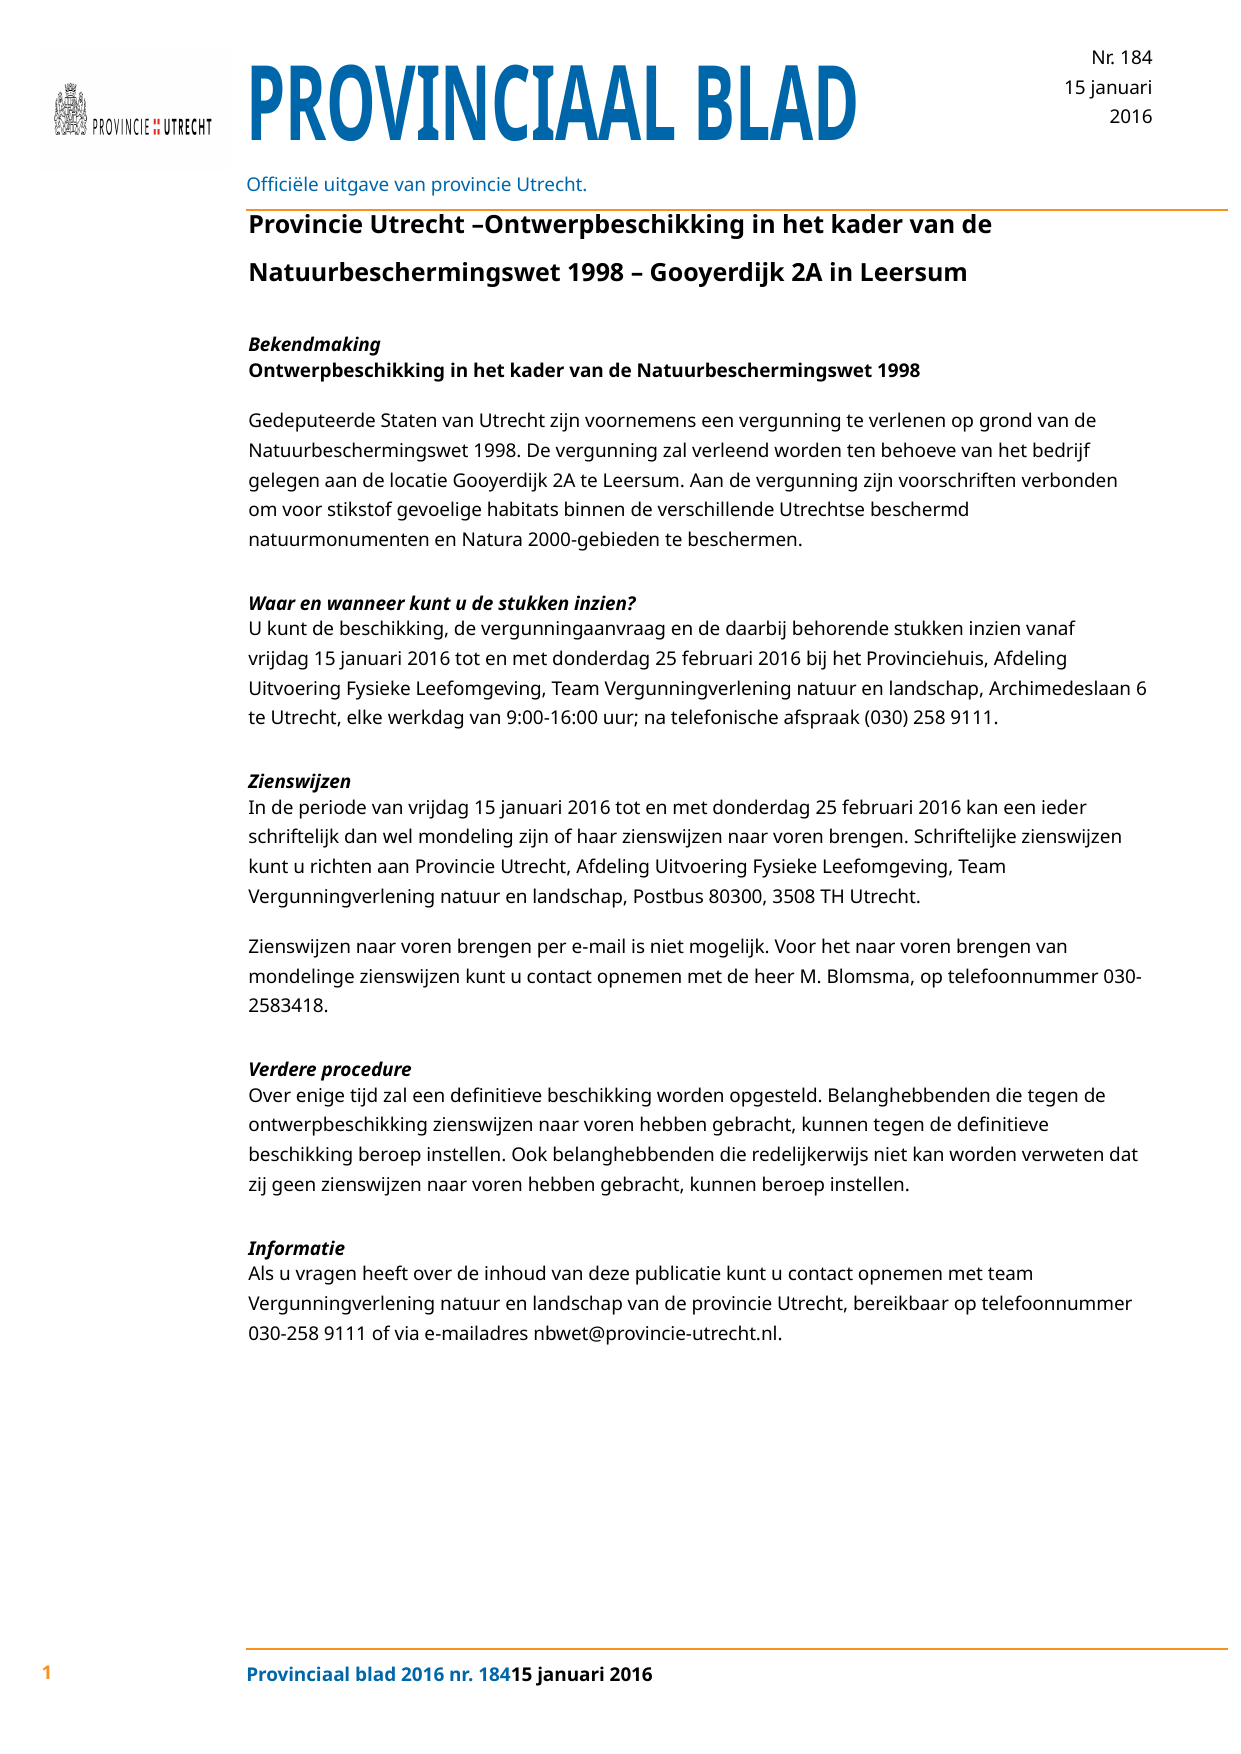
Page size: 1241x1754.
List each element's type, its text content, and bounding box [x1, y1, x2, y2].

text Over enige tijd zal een definitieve beschikking worden opgesteld. Belanghebbenden die tegen de ontwerpbeschikking zienswijzen naar voren hebben gebracht, kunnen tegen de definitieve beschikking beroep instellen. Ook belanghebbenden die redelijkerwijs niet kan worden verweten dat zij geen zienswijzen naar voren hebben gebracht, kunnen beroep instellen. [248, 1082, 1152, 1197]
text Als u vragen heeft over de inhoud van deze publicatie kunt u contact opnemen met team Vergunningverlening natuur en landschap van de provincie Utrecht, bereikbaar op telefoonnummer 030-258 9111 of via e-mailadres nbwet@provincie-utrecht.nl. [248, 1261, 1152, 1345]
text Zienswijzen naar voren brengen per e-mail is niet mogelijk. Voor het naar voren brengen van mondelinge zienswijzen kunt u contact opnemen met de heer M. Blomsma, op telefoonnummer 030-2583418. [248, 933, 1152, 1018]
text Verdere procedure [248, 1056, 1152, 1082]
text Zienswijzen [248, 768, 1152, 794]
text Waar en wanneer kunt u de stukken inzien? [248, 590, 1152, 616]
text Informatie [248, 1235, 1152, 1261]
text Bekendmaking [248, 331, 1152, 357]
text U kunt de beschikking, de vergunningaanvraag en de daarbij behorende stukken inzien vanaf vrijdag 15 januari 2016 tot en met donderdag 25 februari 2016 bij het Provinciehuis, Afdeling Uitvoering Fysieke Leefomgeving, Team Vergunningverlening natuur en landschap, Archimedeslaan 6 te Utrecht, elke werkdag van 9:00-16:00 uur; na telefonische afspraak (030) 258 9111. [248, 616, 1152, 730]
text In de periode van vrijdag 15 januari 2016 tot en met donderdag 25 februari 2016 kan een ieder schriftelijk dan wel mondeling zijn of haar zienswijzen naar voren brengen. Schriftelijke zienswijzen kunt u richten aan Provincie Utrecht, Afdeling Uitvoering Fysieke Leefomgeving, Team Vergunningverlening natuur en landschap, Postbus 80300, 3508 TH Utrecht. [248, 794, 1152, 908]
text Gedeputeerde Staten van Utrecht zijn voornemens een vergunning te verlenen op grond van de Natuurbeschermingswet 1998. De vergunning zal verleend worden ten behoeve van het bedrijf gelegen aan de locatie Gooyerdijk 2A te Leersum. Aan de vergunning zijn voorschriften verbonden om voor stikstof gevoelige habitats binnen de verschillende Utrechtse beschermd natuurmonumenten en Natura 2000-gebieden te beschermen. [248, 408, 1152, 552]
text Ontwerpbeschikking in het kader van de Natuurbeschermingswet 1998 [248, 357, 1152, 383]
picture [41, 47, 231, 172]
text Provincie Utrecht –Ontwerpbeschikking in het kader van de Natuurbeschermingswet 1998 – Gooyerdijk 2A in Leersum [248, 211, 1152, 288]
